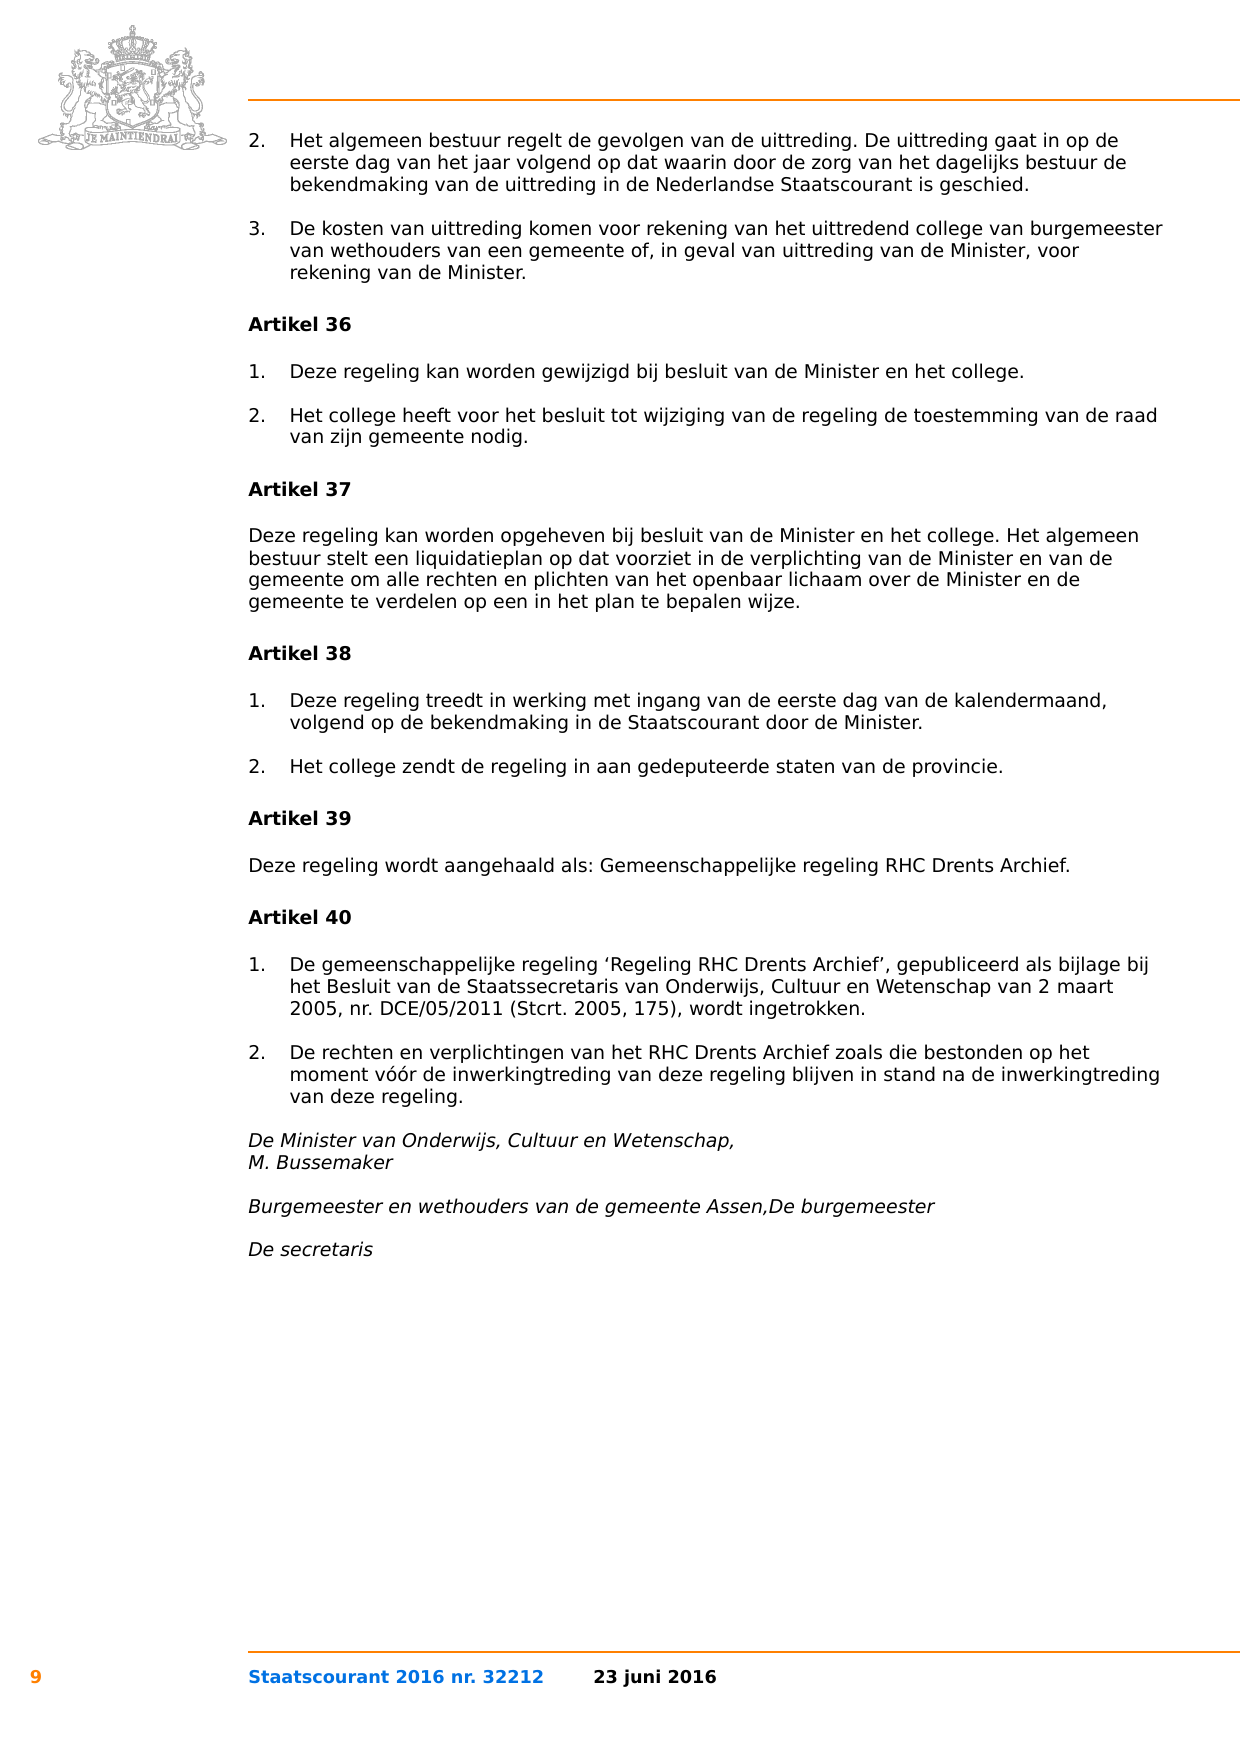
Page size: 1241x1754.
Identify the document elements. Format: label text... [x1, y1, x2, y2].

subtitle Artikel 38 [248, 643, 1163, 665]
text 2. Het algemeen bestuur regelt de gevolgen van de uittreding. De uittreding gaat in op de eerste dag van het jaar volgend op dat waarin door de zorg van het dagelijks bestuur de bekendmaking van de uittreding in de Nederlandse Staatscourant is geschied. [248, 130, 1163, 196]
subtitle Artikel 40 [248, 907, 1163, 929]
subtitle Artikel 39 [248, 808, 1163, 830]
text 2. De rechten en verplichtingen van het RHC Drents Archief zoals die bestonden op het moment vóór de inwerkingtreding van deze regeling blijven in stand na de inwerkingtreding van deze regeling. [248, 1042, 1163, 1108]
subtitle Artikel 37 [248, 478, 1163, 500]
text 2. Het college heeft voor het besluit tot wijziging van de regeling de toestemming van de raad van zijn gemeente nodig. [248, 404, 1163, 448]
text 1. Deze regeling kan worden gewijzigd bij besluit van de Minister en het college. [248, 361, 1163, 383]
subtitle Artikel 36 [248, 314, 1163, 336]
text Burgemeester en wethouders van de gemeente Assen,De burgemeester [248, 1196, 1163, 1217]
text 2. Het college zendt de regeling in aan gedeputeerde staten van de provincie. [248, 756, 1163, 778]
text Deze regeling wordt aangehaald als: Gemeenschappelijke regeling RHC Drents Archief. [248, 855, 1163, 877]
text De Minister van Onderwijs, Cultuur en Wetenschap, M. Bussemaker [248, 1130, 1163, 1174]
text 1. De gemeenschappelijke regeling ‘Regeling RHC Drents Archief’, gepubliceerd als bijlage bij het Besluit van de Staatssecretaris van Onderwijs, Cultuur en Wetenschap van 2 maart 2005, nr. DCE/05/2011 (Stcrt. 2005, 175), wordt ingetrokken. [248, 954, 1163, 1020]
text 1. Deze regeling treedt in werking met ingang van de eerste dag van de kalendermaand, volgend op de bekendmaking in de Staatscourant door de Minister. [248, 690, 1163, 734]
picture [38, 25, 227, 150]
text De secretaris [248, 1239, 1163, 1261]
text 3. De kosten van uittreding komen voor rekening van het uittredend college van burgemeester van wethouders van een gemeente of, in geval van uittreding van de Minister, voor rekening van de Minister. [248, 218, 1163, 284]
text Deze regeling kan worden opgeheven bij besluit van de Minister en het college. Het algemeen bestuur stelt een liquidatieplan op dat voorziet in de verplichting van de Minister en van de gemeente om alle rechten en plichten van het openbaar lichaam over de Minister en de gemeente te verdelen op een in het plan te bepalen wijze. [248, 525, 1163, 613]
